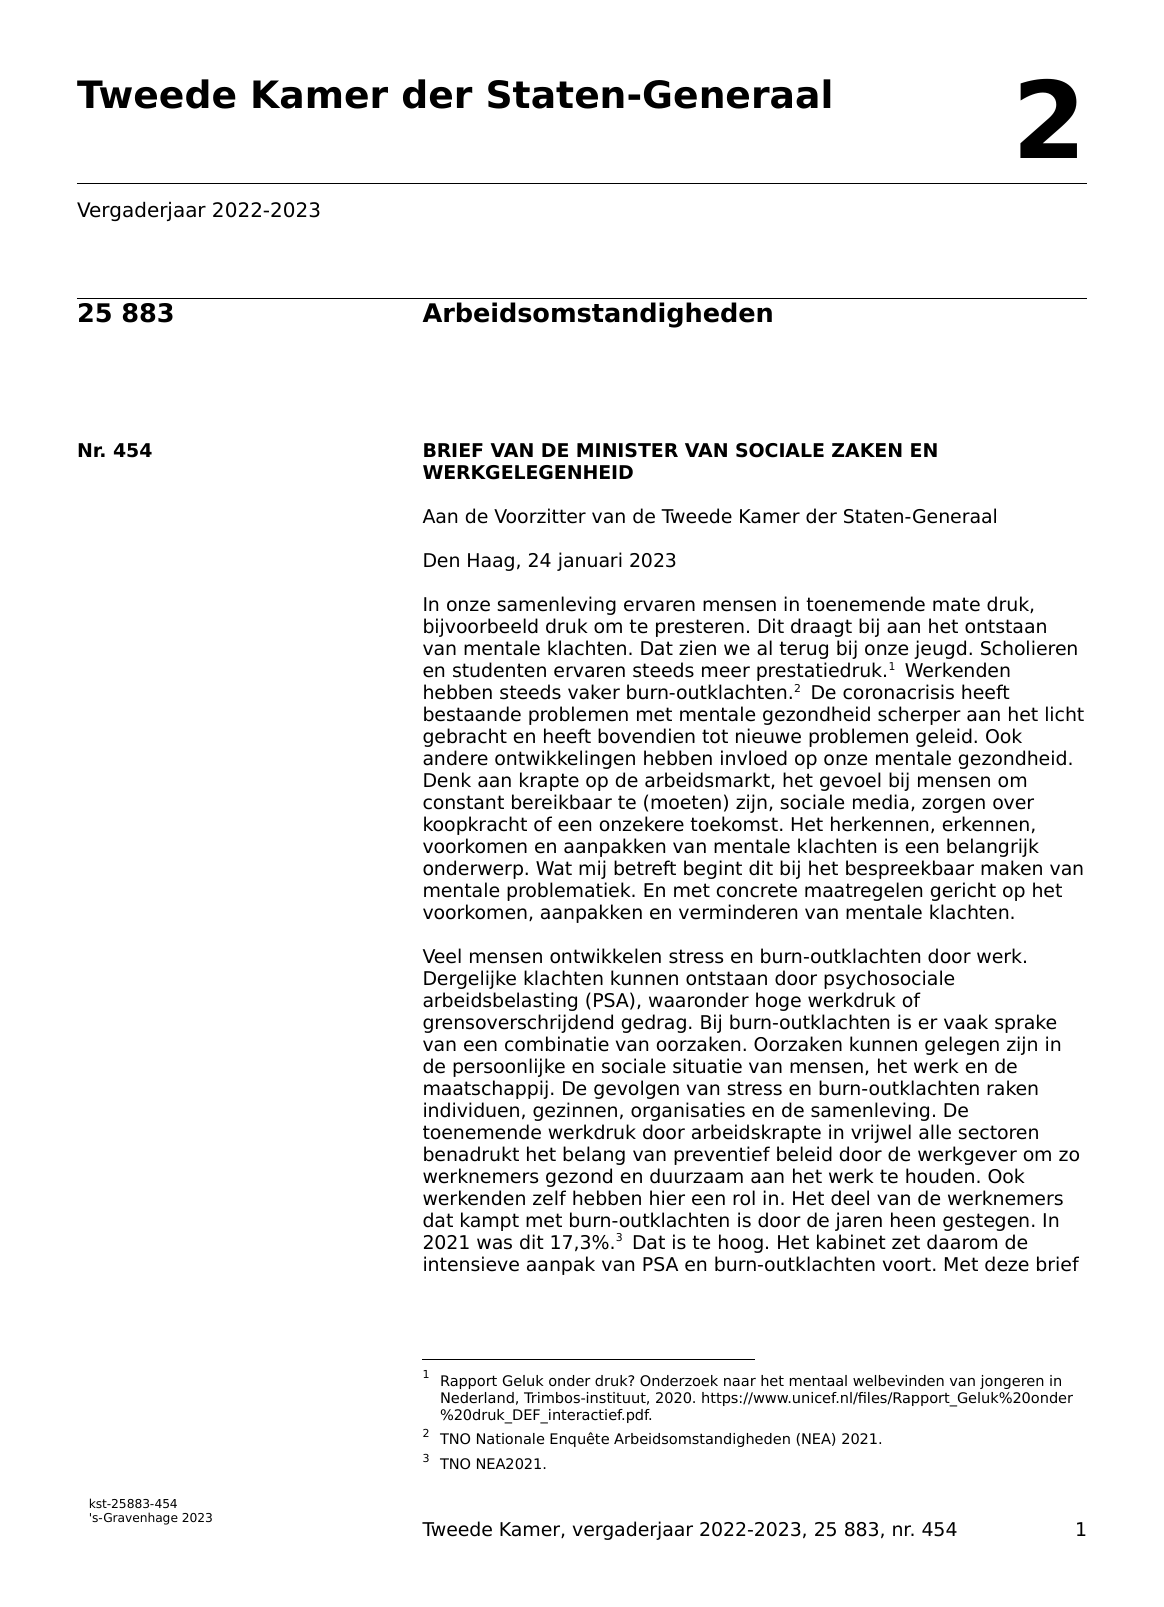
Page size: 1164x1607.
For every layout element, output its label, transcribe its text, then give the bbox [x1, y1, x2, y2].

text TNO Nationale Enquête Arbeidsomstandigheden (NEA) 2021. [422, 1427, 1087, 1449]
table_cell Vergaderjaar 2022-2023 [77, 184, 1087, 298]
text 's-Gravenhage 2023 [88, 1511, 323, 1525]
text TNO NEA2021. [422, 1452, 1087, 1474]
text Rapport Geluk onder druk? Onderzoek naar het mentaal welbevinden van jongeren in Nederland, Trimbos-instituut, 2020. https://www.unicef.nl/files/Rapport_Geluk%20onder%20druk_DEF_interactief.pdf. [422, 1368, 1087, 1424]
text Veel mensen ontwikkelen stress en burn-outklachten door werk. Dergelijke klachten kunnen ontstaan door psychosociale arbeidsbelasting (PSA), waaronder hoge werkdruk of grensoverschrijdend gedrag. Bij burn-outklachten is er vaak sprake van een combinatie van oorzaken. Oorzaken kunnen gelegen zijn in de persoonlijke en sociale situatie van mensen, het werk en de maatschappij. De gevolgen van stress en burn-outklachten raken individuen, gezinnen, organisaties en de samenleving. De toenemende werkdruk door arbeidskrapte in vrijwel alle sectoren benadrukt het belang van preventief beleid door de werkgever om zo werknemers gezond en duurzaam aan het werk te houden. Ook werkenden zelf hebben hier een rol in. Het deel van de werknemers dat kampt met burn-outklachten is door de jaren heen gestegen. In 2021 was dit 17,3%. Dat is te hoog. Het kabinet zet daarom de intensieve aanpak van PSA en burn-outklachten voort. Met deze brief [422, 946, 1087, 1276]
text kst-25883-454 [88, 1497, 323, 1511]
text Den Haag, 24 januari 2023 [422, 550, 1087, 572]
text Aan de Voorzitter van de Tweede Kamer der Staten-Generaal [422, 506, 1087, 528]
subtitle Nr. 454 BRIEF VAN DE MINISTER VAN SOCIALE ZAKEN EN WERKGELEGENHEID [77, 440, 1087, 484]
subtitle 25 883 Arbeidsomstandigheden [77, 299, 1087, 329]
table_header Tweede Kamer der Staten-Generaal [77, 59, 886, 183]
table_header 2 [886, 59, 1087, 183]
text In onze samenleving ervaren mensen in toenemende mate druk, bijvoorbeeld druk om te presteren. Dit draagt bij aan het ontstaan van mentale klachten. Dat zien we al terug bij onze jeugd. Scholieren en studenten ervaren steeds meer prestatiedruk. Werkenden hebben steeds vaker burn-outklachten. De coronacrisis heeft bestaande problemen met mentale gezondheid scherper aan het licht gebracht en heeft bovendien tot nieuwe problemen geleid. Ook andere ontwikkelingen hebben invloed op onze mentale gezondheid. Denk aan krapte op de arbeidsmarkt, het gevoel bij mensen om constant bereikbaar te (moeten) zijn, sociale media, zorgen over koopkracht of een onzekere toekomst. Het herkennen, erkennen, voorkomen en aanpakken van mentale klachten is een belangrijk onderwerp. Wat mij betreft begint dit bij het bespreekbaar maken van mentale problematiek. En met concrete maatregelen gericht op het voorkomen, aanpakken en verminderen van mentale klachten. [422, 594, 1087, 924]
